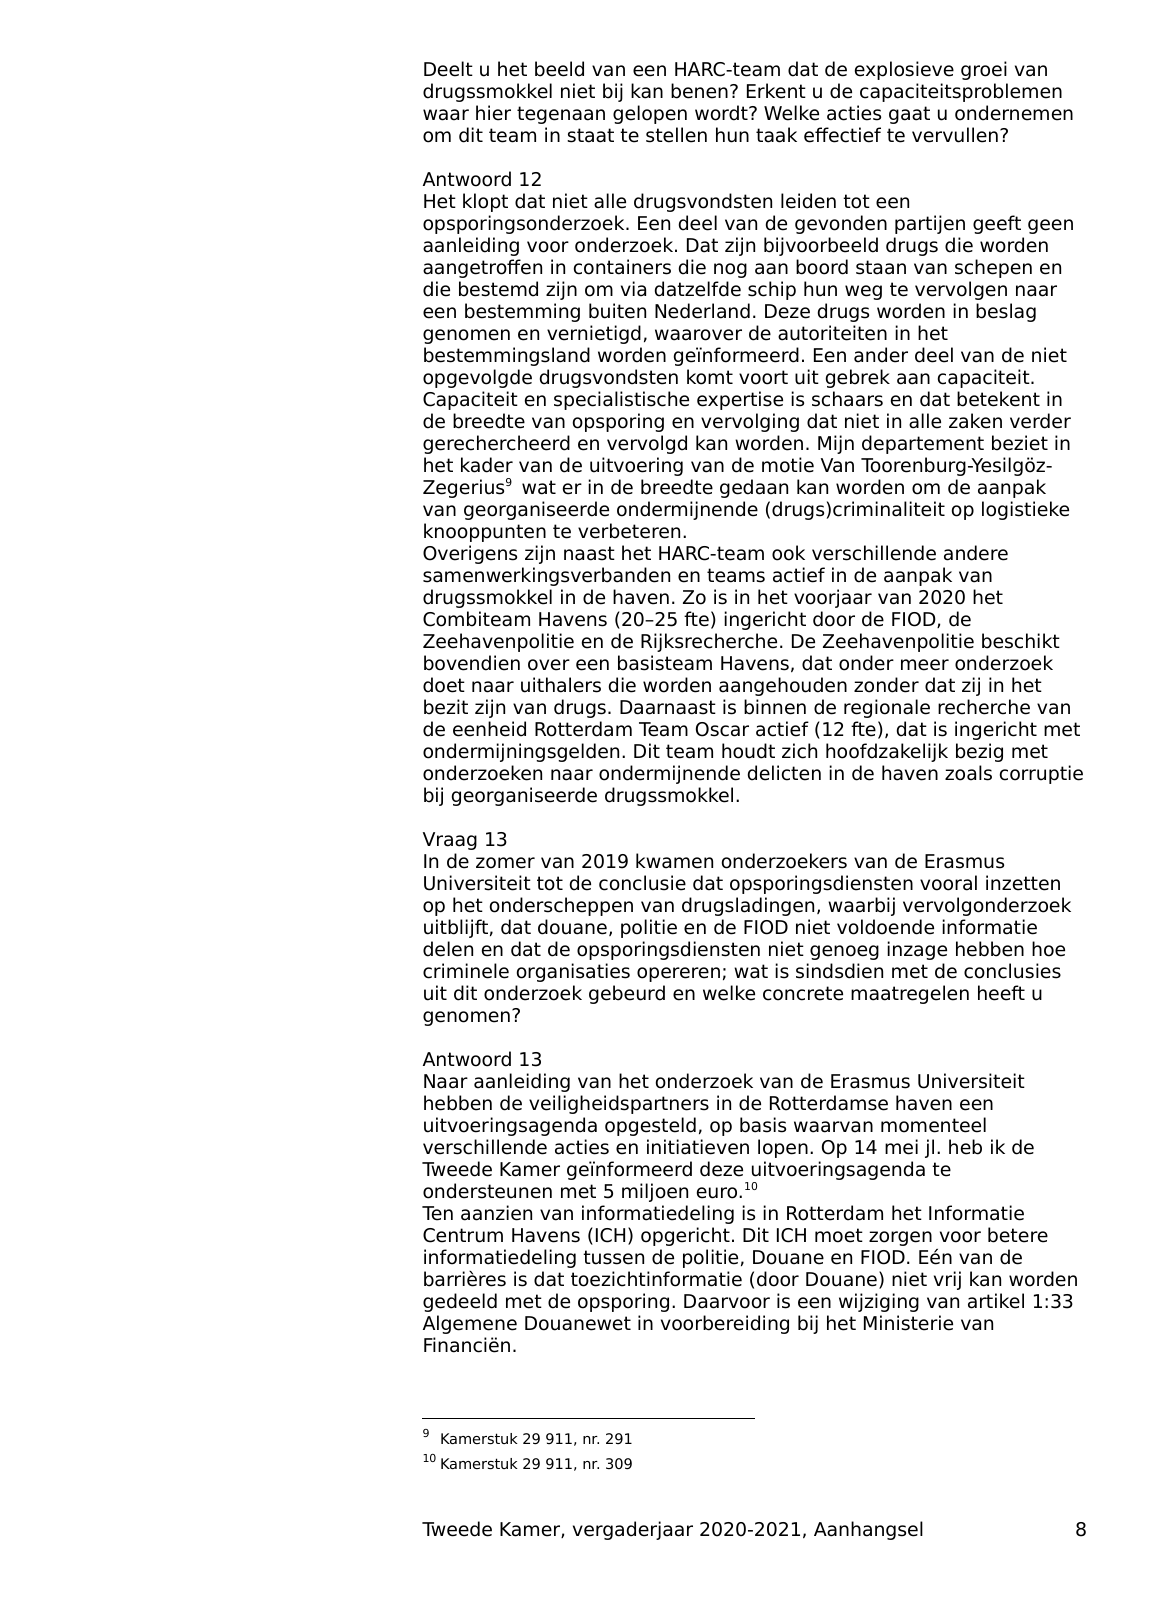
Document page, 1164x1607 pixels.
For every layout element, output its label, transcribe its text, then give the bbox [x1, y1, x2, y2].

text Deelt u het beeld van een HARC-team dat de explosieve groei van drugssmokkel niet bij kan benen? Erkent u de capaciteitsproblemen waar hier tegenaan gelopen wordt? Welke acties gaat u ondernemen om dit team in staat te stellen hun taak effectief te vervullen? [422, 59, 1087, 147]
text Naar aanleiding van het onderzoek van de Erasmus Universiteit hebben de veiligheidspartners in de Rotterdamse haven een uitvoeringsagenda opgesteld, op basis waarvan momenteel verschillende acties en initiatieven lopen. Op 14 mei jl. heb ik de Tweede Kamer geïnformeerd deze uitvoeringsagenda te ondersteunen met 5 miljoen euro. [422, 1071, 1087, 1203]
text Vraag 13 [422, 829, 1087, 851]
text Het klopt dat niet alle drugsvondsten leiden tot een opsporingsonderzoek. Een deel van de gevonden partijen geeft geen aanleiding voor onderzoek. Dat zijn bijvoorbeeld drugs die worden aangetroffen in containers die nog aan boord staan van schepen en die bestemd zijn om via datzelfde schip hun weg te vervolgen naar een bestemming buiten Nederland. Deze drugs worden in beslag genomen en vernietigd, waarover de autoriteiten in het bestemmingsland worden geïnformeerd. Een ander deel van de niet opgevolgde drugsvondsten komt voort uit gebrek aan capaciteit. Capaciteit en specialistische expertise is schaars en dat betekent in de breedte van opsporing en vervolging dat niet in alle zaken verder gerechercheerd en vervolgd kan worden. Mijn departement beziet in het kader van de uitvoering van de motie Van Toorenburg-Yesilgöz-Zegerius wat er in de breedte gedaan kan worden om de aanpak van georganiseerde ondermijnende (drugs)criminaliteit op logistieke knooppunten te verbeteren. [422, 191, 1087, 543]
text In de zomer van 2019 kwamen onderzoekers van de Erasmus Universiteit tot de conclusie dat opsporingsdiensten vooral inzetten op het onderscheppen van drugsladingen, waarbij vervolgonderzoek uitblijft, dat douane, politie en de FIOD niet voldoende informatie delen en dat de opsporingsdiensten niet genoeg inzage hebben hoe criminele organisaties opereren; wat is sindsdien met de conclusies uit dit onderzoek gebeurd en welke concrete maatregelen heeft u genomen? [422, 851, 1087, 1027]
text Ten aanzien van informatiedeling is in Rotterdam het Informatie Centrum Havens (ICH) opgericht. Dit ICH moet zorgen voor betere informatiedeling tussen de politie, Douane en FIOD. Eén van de barrières is dat toezichtinformatie (door Douane) niet vrij kan worden gedeeld met de opsporing. Daarvoor is een wijziging van artikel 1:33 Algemene Douanewet in voorbereiding bij het Ministerie van Financiën. [422, 1203, 1087, 1356]
text Antwoord 12 [422, 169, 1087, 191]
text Overigens zijn naast het HARC-team ook verschillende andere samenwerkingsverbanden en teams actief in de aanpak van drugssmokkel in de haven. Zo is in het voorjaar van 2020 het Combiteam Havens (20–25 fte) ingericht door de FIOD, de Zeehavenpolitie en de Rijksrecherche. De Zeehavenpolitie beschikt bovendien over een basisteam Havens, dat onder meer onderzoek doet naar uithalers die worden aangehouden zonder dat zij in het bezit zijn van drugs. Daarnaast is binnen de regionale recherche van de eenheid Rotterdam Team Oscar actief (12 fte), dat is ingericht met ondermijningsgelden. Dit team houdt zich hoofdzakelijk bezig met onderzoeken naar ondermijnende delicten in de haven zoals corruptie bij georganiseerde drugssmokkel. [422, 543, 1087, 807]
text Kamerstuk 29 911, nr. 291 [422, 1427, 1087, 1449]
text Antwoord 13 [422, 1049, 1087, 1071]
text Kamerstuk 29 911, nr. 309 [422, 1452, 1087, 1474]
